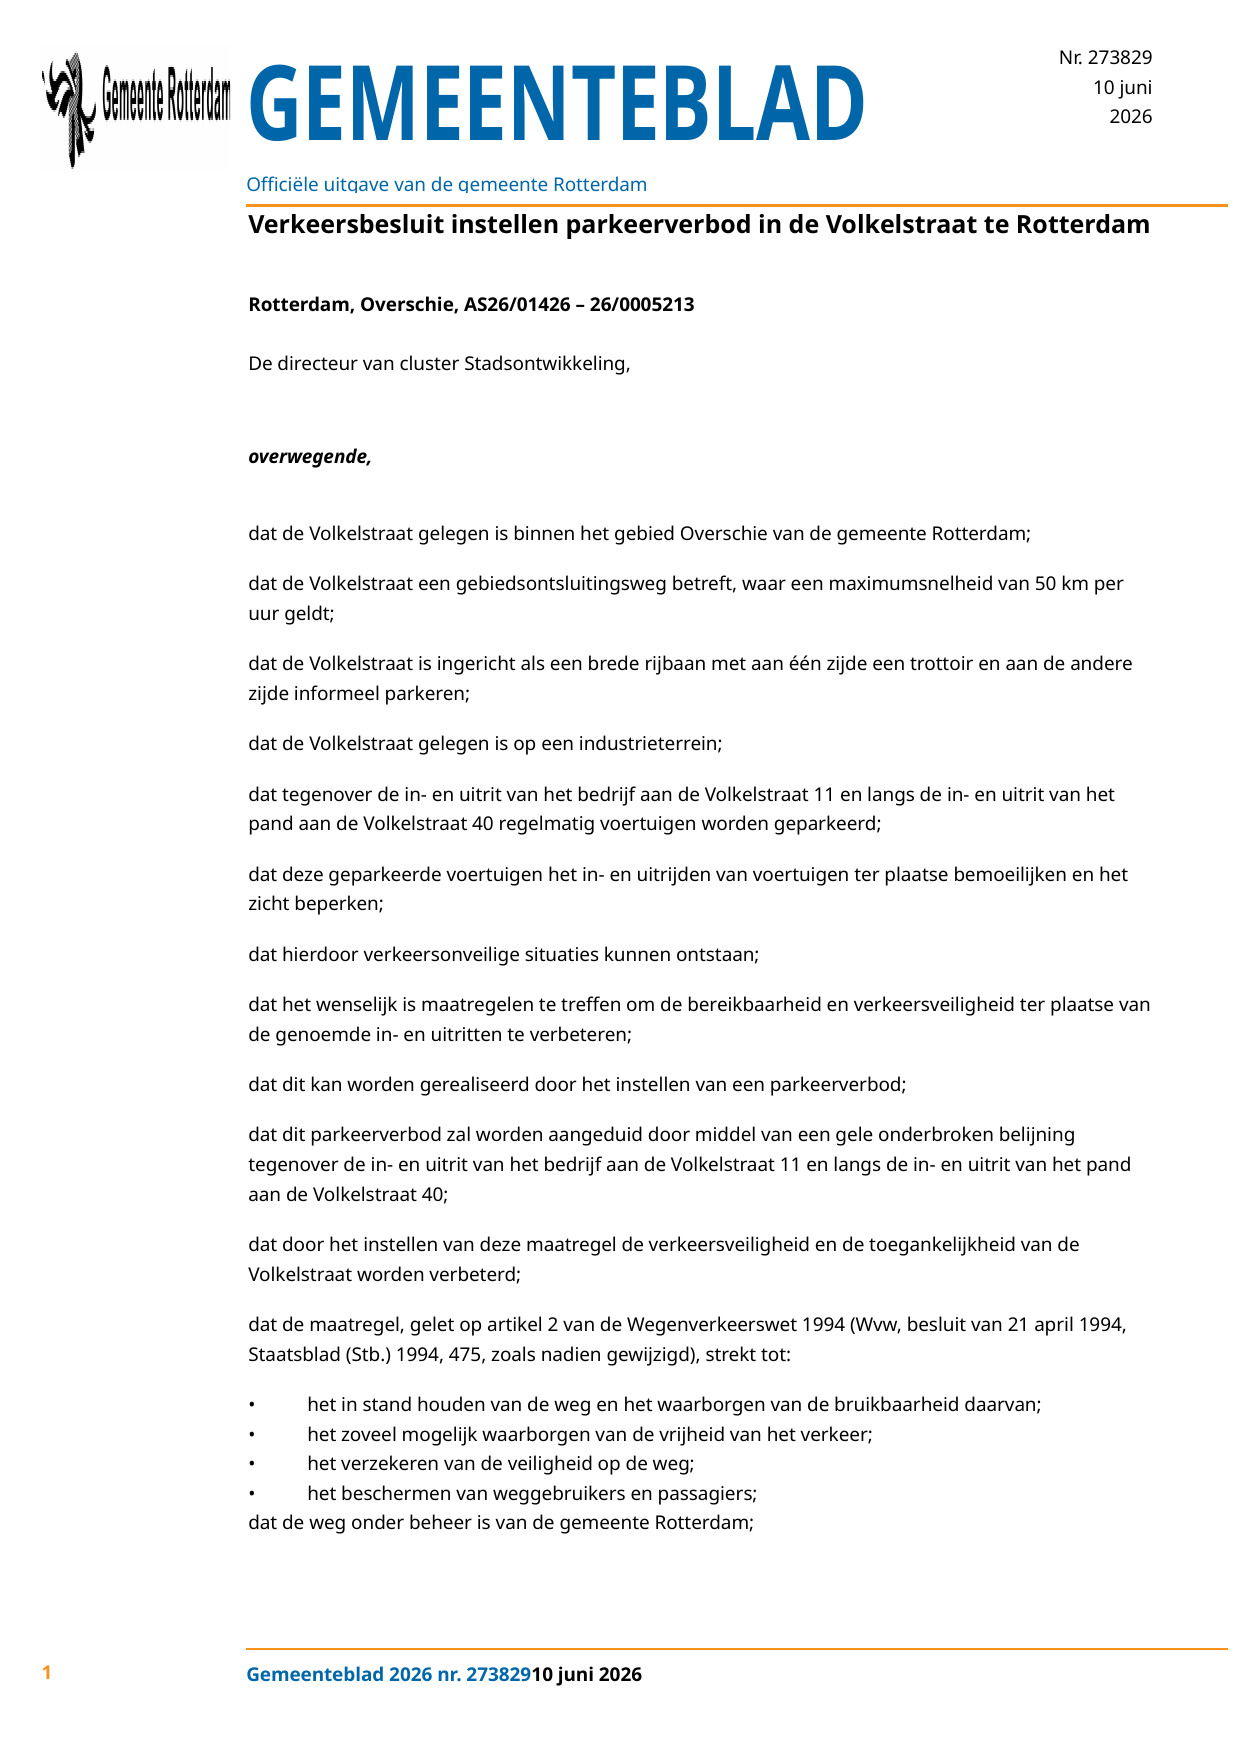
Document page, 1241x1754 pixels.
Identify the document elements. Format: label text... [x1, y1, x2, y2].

text Verkeersbesluit instellen parkeerverbod in de Volkelstraat te Rotterdam [248, 207, 1152, 241]
text overwegende, [248, 444, 1152, 469]
list het beschermen van weggebruikers en passagiers; [248, 1480, 1152, 1506]
text dat door het instellen van deze maatregel de verkeersveiligheid en de toegankelijkheid van de Volkelstraat worden verbeterd; [248, 1231, 1152, 1286]
text dat de weg onder beheer is van de gemeente Rotterdam; [248, 1509, 1152, 1535]
text dat de Volkelstraat een gebiedsontsluitingsweg betreft, waar een maximumsnelheid van 50 km per uur geldt; [248, 570, 1152, 626]
text dat tegenover de in- en uitrit van het bedrijf aan de Volkelstraat 11 en langs de in- en uitrit van het pand aan de Volkelstraat 40 regelmatig voertuigen worden geparkeerd; [248, 781, 1152, 836]
text dat de Volkelstraat gelegen is op een industrieterrein; [248, 730, 1152, 756]
text dat de Volkelstraat is ingericht als een brede rijbaan met aan één zijde een trottoir en aan de andere zijde informeel parkeren; [248, 650, 1152, 706]
text dat dit kan worden gerealiseerd door het instellen van een parkeerverbod; [248, 1071, 1152, 1097]
text dat het wenselijk is maatregelen te treffen om de bereikbaarheid en verkeersveiligheid ter plaatse van de genoemde in- en uitritten te verbeteren; [248, 991, 1152, 1046]
text dat dit parkeerverbod zal worden aangeduid door middel van een gele onderbroken belijning tegenover de in- en uitrit van het bedrijf aan de Volkelstraat 11 en langs de in- en uitrit van het pand aan de Volkelstraat 40; [248, 1122, 1152, 1206]
list het zoveel mogelijk waarborgen van de vrijheid van het verkeer; [248, 1421, 1152, 1446]
picture [41, 47, 231, 172]
text dat deze geparkeerde voertuigen het in- en uitrijden van voertuigen ter plaatse bemoeilijken en het zicht beperken; [248, 861, 1152, 916]
text dat hierdoor verkeersonveilige situaties kunnen ontstaan; [248, 941, 1152, 966]
text dat de Volkelstraat gelegen is binnen het gebied Overschie van de gemeente Rotterdam; [248, 520, 1152, 546]
list het in stand houden van de weg en het waarborgen van de bruikbaarheid daarvan; [248, 1391, 1152, 1417]
text De directeur van cluster Stadsontwikkeling, [248, 350, 1152, 376]
text Rotterdam, Overschie, AS26/01426 – 26/0005213 [248, 291, 1152, 317]
text dat de maatregel, gelet op artikel 2 van de Wegenverkeerswet 1994 (Wvw, besluit van 21 april 1994, Staatsblad (Stb.) 1994, 475, zoals nadien gewijzigd), strekt tot: [248, 1311, 1152, 1366]
list het verzekeren van de veiligheid op de weg; [248, 1450, 1152, 1476]
